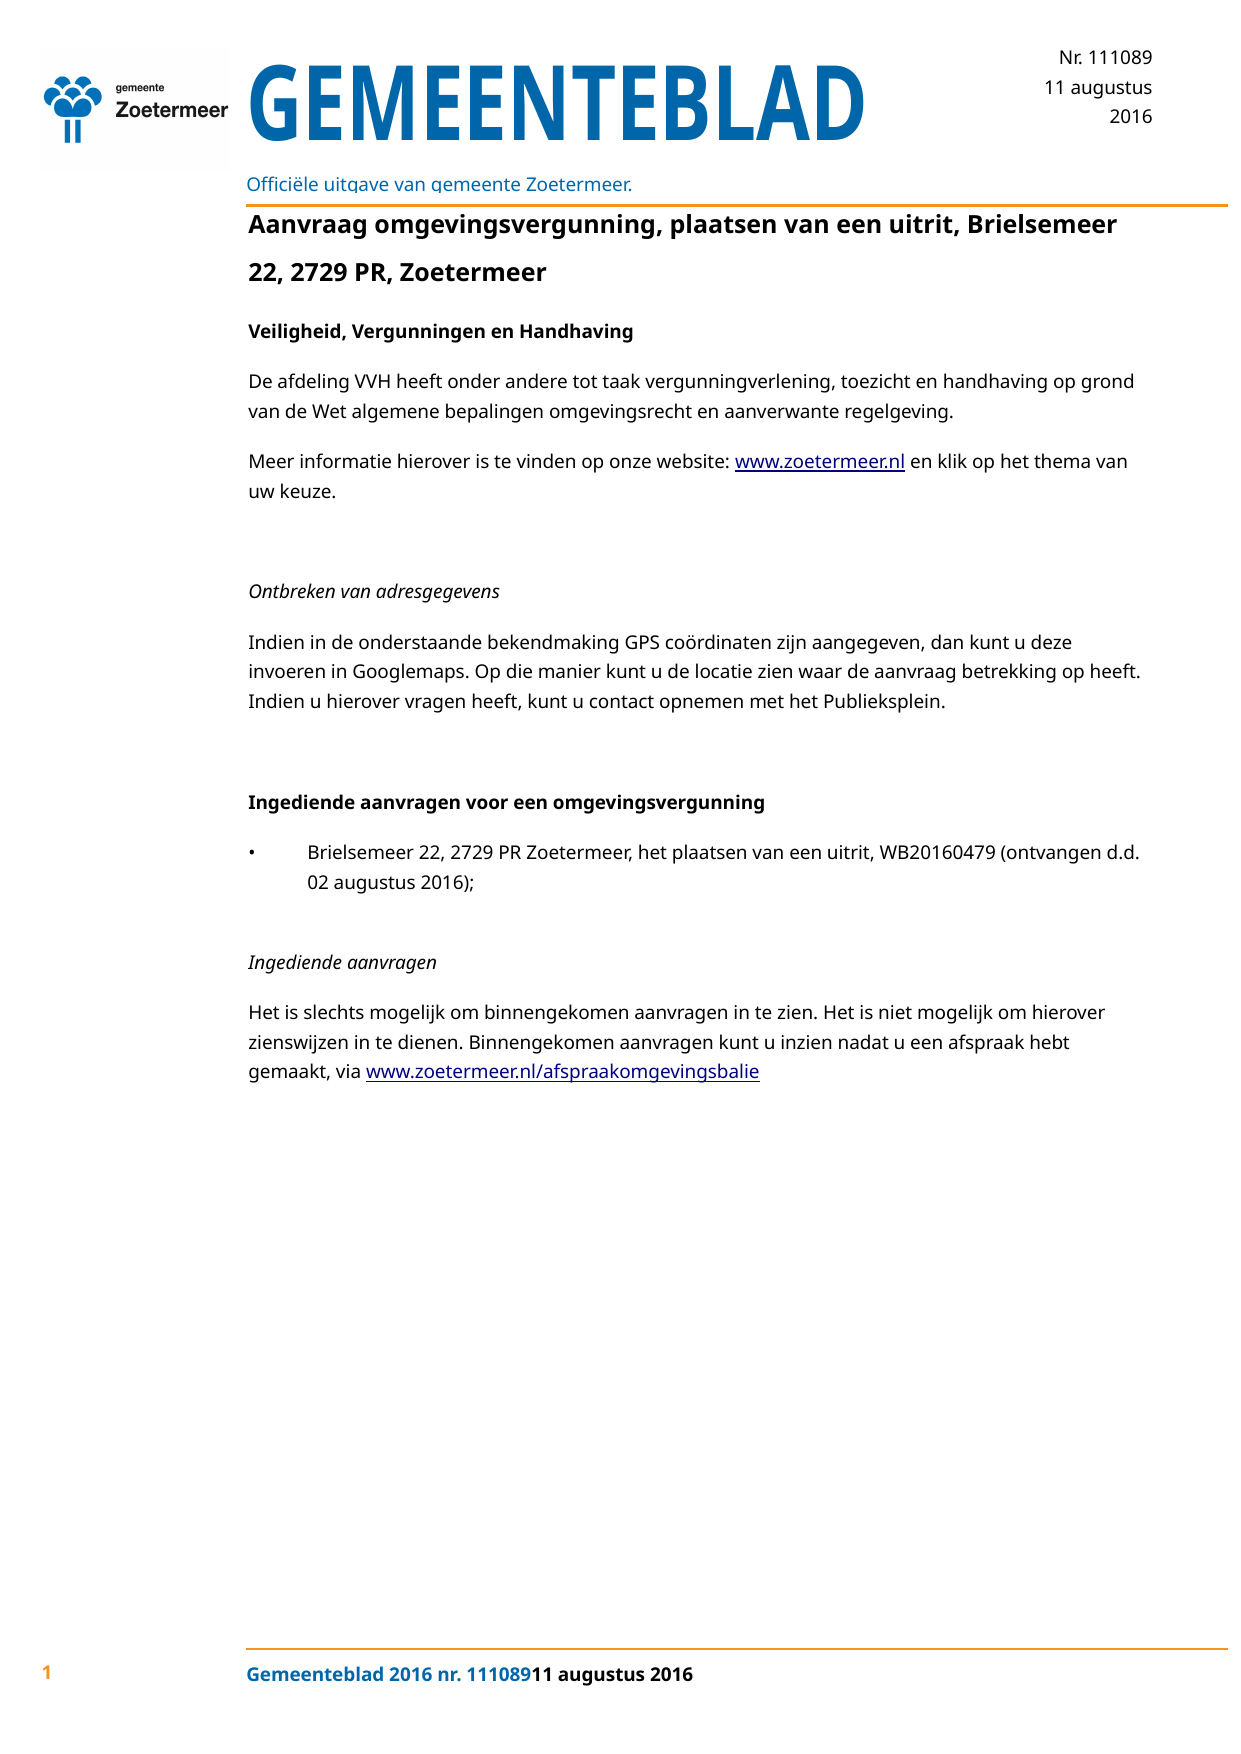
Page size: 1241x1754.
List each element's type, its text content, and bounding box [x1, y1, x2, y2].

text Het is slechts mogelijk om binnengekomen aanvragen in te zien. Het is niet mogelijk om hierover zienswijzen in te dienen. Binnengekomen aanvragen kunt u inzien nadat u een afspraak hebt gemaakt, via www.zoetermeer.nl/afspraakomgevingsbalie [248, 999, 1152, 1084]
picture [41, 47, 231, 172]
list Brielsemeer 22, 2729 PR Zoetermeer, het plaatsen van een uitrit, WB20160479 (ontvangen d.d. 02 augustus 2016); [248, 839, 1152, 895]
text Ontbreken van adresgegevens [248, 579, 1152, 604]
text Aanvraag omgevingsvergunning, plaatsen van een uitrit, Brielsemeer 22, 2729 PR, Zoetermeer [248, 207, 1152, 288]
text Ingediende aanvragen voor een omgevingsvergunning [248, 789, 1152, 815]
text Ingediende aanvragen [248, 949, 1152, 975]
text Indien in de onderstaande bekendmaking GPS coördinaten zijn aangegeven, dan kunt u deze invoeren in Googlemaps. Op die manier kunt u de locatie zien waar de aanvraag betrekking op heeft. Indien u hierover vragen heeft, kunt u contact opnemen met het Publieksplein. [248, 629, 1152, 714]
text De afdeling VVH heeft onder andere tot taak vergunningverlening, toezicht en handhaving op grond van de Wet algemene bepalingen omgevingsrecht en aanverwante regelgeving. [248, 368, 1152, 424]
text Veiligheid, Vergunningen en Handhaving [248, 318, 1152, 344]
text Meer informatie hierover is te vinden op onze website: www.zoetermeer.nl en klik op het thema van uw keuze. [248, 448, 1152, 504]
